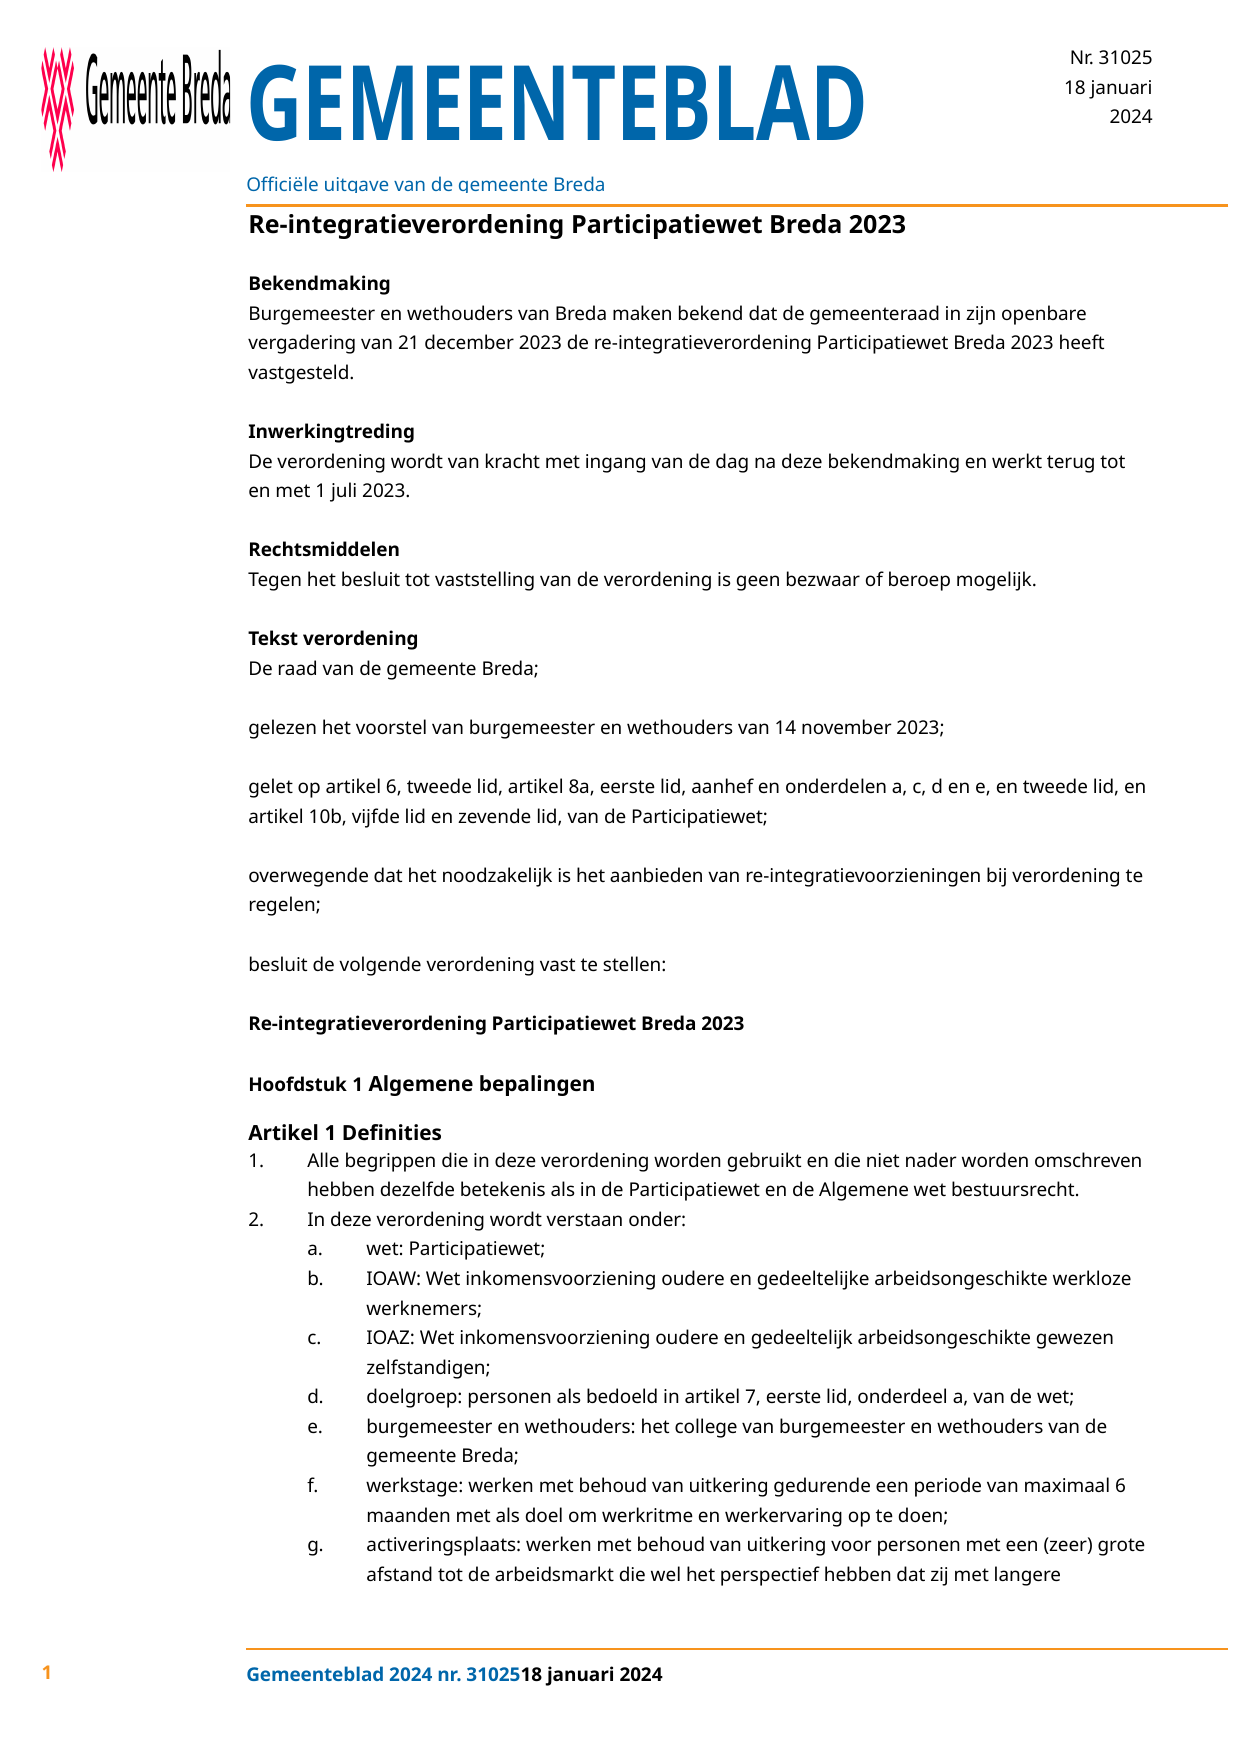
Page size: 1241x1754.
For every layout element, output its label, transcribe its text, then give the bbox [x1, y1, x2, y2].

list In deze verordening wordt verstaan onder: [248, 1206, 1152, 1232]
text gelet op artikel 6, tweede lid, artikel 8a, eerste lid, aanhef en onderdelen a, c, d en e, en tweede lid, en artikel 10b, vijfde lid en zevende lid, van de Participatiewet; [248, 773, 1152, 828]
list Alle begrippen die in deze verordening worden gebruikt en die niet nader worden omschreven hebben dezelfde betekenis als in de Participatiewet en de Algemene wet bestuursrecht. [248, 1147, 1152, 1202]
text Tekst verordening [248, 625, 1152, 651]
text De verordening wordt van kracht met ingang van de dag na deze bekendmaking en werkt terug tot en met 1 juli 2023. [248, 448, 1152, 503]
text Burgemeester en wethouders van Breda maken bekend dat de gemeenteraad in zijn openbare vergadering van 21 december 2023 de re-integratieverordening Participatiewet Breda 2023 heeft vastgesteld. [248, 300, 1152, 385]
list IOAZ: Wet inkomensvoorziening oudere en gedeeltelijk arbeidsongeschikte gewezen zelfstandigen; [307, 1324, 1152, 1379]
text Re-integratieverordening Participatiewet Breda 2023 [248, 207, 1152, 241]
text Hoofdstuk 1 Algemene bepalingen [248, 1069, 1152, 1097]
text Re-integratieverordening Participatiewet Breda 2023 [248, 1010, 1152, 1036]
text gelezen het voorstel van burgemeester en wethouders van 14 november 2023; [248, 714, 1152, 740]
text Inwerkingtreding [248, 418, 1152, 444]
text Artikel 1 Definities [248, 1118, 1152, 1147]
text Tegen het besluit tot vaststelling van de verordening is geen bezwaar of beroep mogelijk. [248, 566, 1152, 592]
text Rechtsmiddelen [248, 537, 1152, 562]
list burgemeester en wethouders: het college van burgemeester en wethouders van de gemeente Breda; [307, 1413, 1152, 1468]
text De raad van de gemeente Breda; [248, 655, 1152, 681]
picture [41, 47, 231, 172]
text overwegende dat het noodzakelijk is het aanbieden van re-integratievoorzieningen bij verordening te regelen; [248, 862, 1152, 917]
list IOAW: Wet inkomensvoorziening oudere en gedeeltelijke arbeidsongeschikte werkloze werknemers; [307, 1265, 1152, 1320]
list doelgroep: personen als bedoeld in artikel 7, eerste lid, onderdeel a, van de wet; [307, 1383, 1152, 1409]
list werkstage: werken met behoud van uitkering gedurende een periode van maximaal 6 maanden met als doel om werkritme en werkervaring op te doen; [307, 1472, 1152, 1527]
list wet: Participatiewet; [307, 1236, 1152, 1261]
list activeringsplaats: werken met behoud van uitkering voor personen met een (zeer) grote afstand tot de arbeidsmarkt die wel het perspectief hebben dat zij met langere [307, 1531, 1152, 1587]
text besluit de volgende verordening vast te stellen: [248, 951, 1152, 976]
text Bekendmaking [248, 270, 1152, 296]
